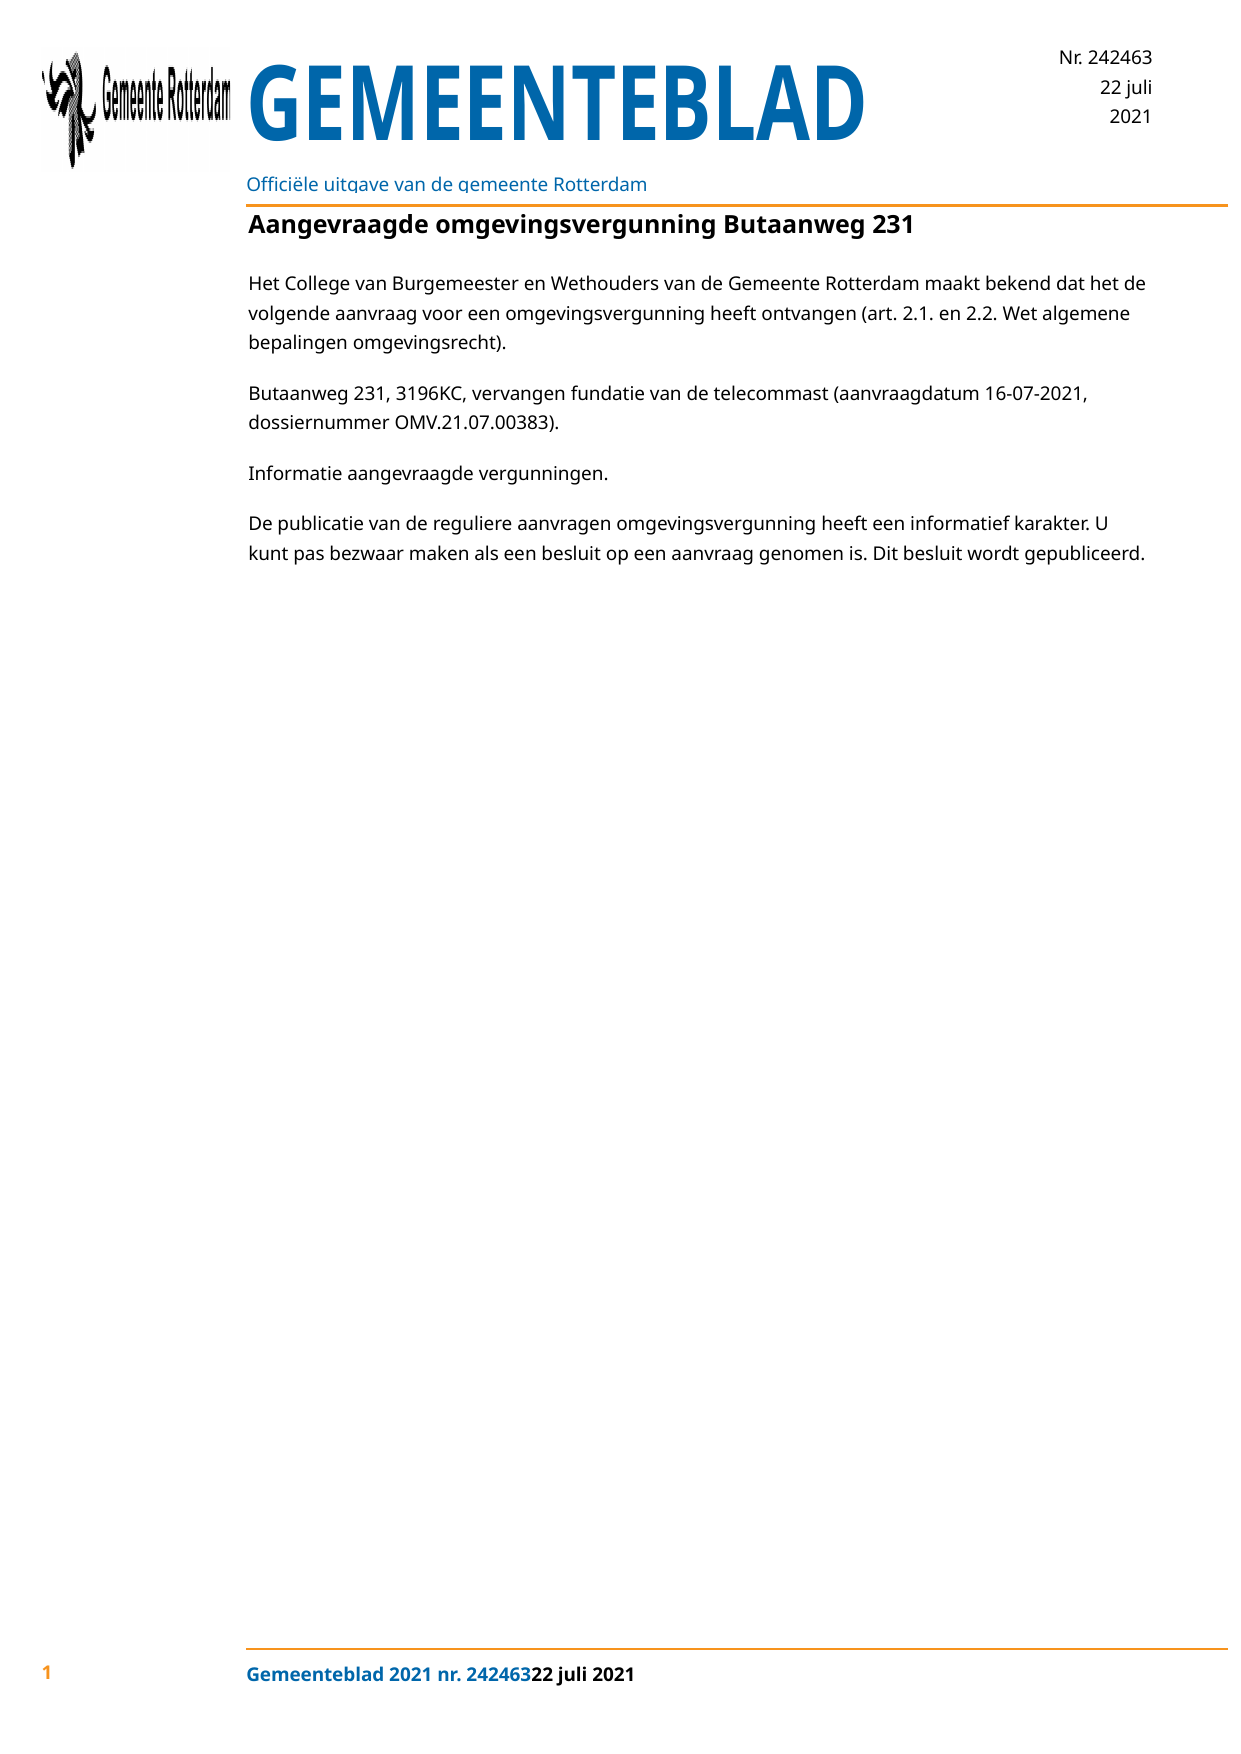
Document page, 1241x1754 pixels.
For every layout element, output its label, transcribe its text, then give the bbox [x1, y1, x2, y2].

text Het College van Burgemeester en Wethouders van de Gemeente Rotterdam maakt bekend dat het de volgende aanvraag voor een omgevingsvergunning heeft ontvangen (art. 2.1. en 2.2. Wet algemene bepalingen omgevingsrecht). [248, 270, 1152, 355]
text Aangevraagde omgevingsvergunning Butaanweg 231 [248, 207, 1152, 241]
picture [41, 47, 231, 172]
text Informatie aangevraagde vergunningen. [248, 460, 1152, 486]
text Butaanweg 231, 3196KC, vervangen fundatie van de telecommast (aanvraagdatum 16-07-2021, dossiernummer OMV.21.07.00383). [248, 380, 1152, 435]
text De publicatie van de reguliere aanvragen omgevingsvergunning heeft een informatief karakter. U kunt pas bezwaar maken als een besluit op een aanvraag genomen is. Dit besluit wordt gepubliceerd. [248, 510, 1152, 566]
